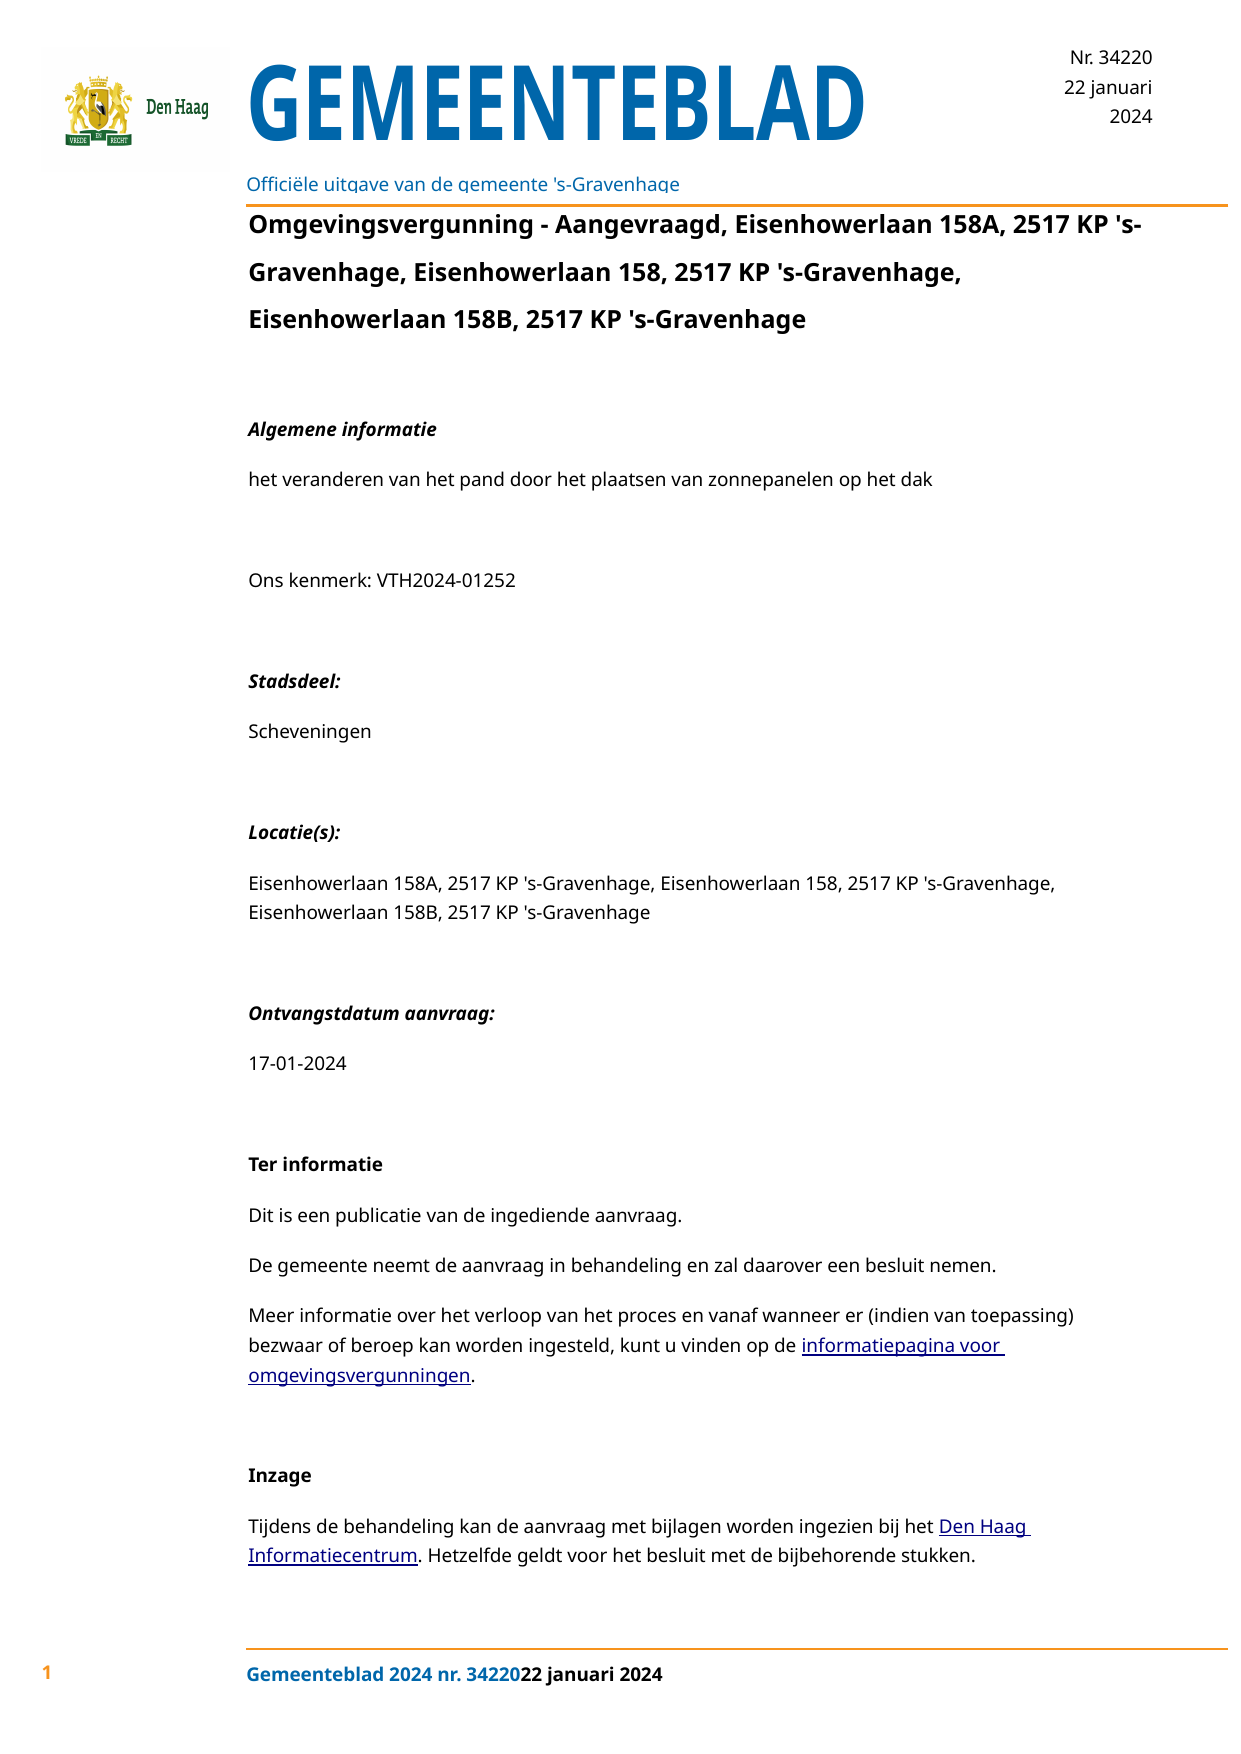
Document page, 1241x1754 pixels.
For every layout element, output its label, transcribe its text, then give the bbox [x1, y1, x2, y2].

text Locatie(s): [248, 819, 1152, 845]
text Algemene informatie [248, 416, 1152, 442]
text Scheveningen [248, 718, 1152, 744]
text De gemeente neemt de aanvraag in behandeling en zal daarover een besluit nemen. [248, 1252, 1152, 1278]
text Ontvangstdatum aanvraag: [248, 1000, 1152, 1026]
text Eisenhowerlaan 158A, 2517 KP 's-Gravenhage, Eisenhowerlaan 158, 2517 KP 's-Gravenhage, Eisenhowerlaan 158B, 2517 KP 's-Gravenhage [248, 870, 1152, 925]
text Tijdens de behandeling kan de aanvraag met bijlagen worden ingezien bij het Den Haag Informatiecentrum. Hetzelfde geldt voor het besluit met de bijbehorende stukken. [248, 1513, 1152, 1568]
text Dit is een publicatie van de ingediende aanvraag. [248, 1202, 1152, 1227]
text het veranderen van het pand door het plaatsen van zonnepanelen op het dak [248, 466, 1152, 492]
picture [41, 47, 231, 172]
text Ter informatie [248, 1151, 1152, 1177]
text Omgevingsvergunning - Aangevraagd, Eisenhowerlaan 158A, 2517 KP 's-Gravenhage, Eisenhowerlaan 158, 2517 KP 's-Gravenhage, Eisenhowerlaan 158B, 2517 KP 's-Gravenhage [248, 207, 1152, 336]
text Stadsdeel: [248, 668, 1152, 694]
text Meer informatie over het verloop van het proces en vanaf wanneer er (indien van toepassing) bezwaar of beroep kan worden ingesteld, kunt u vinden op de informatiepagina voor omgevingsvergunningen. [248, 1303, 1152, 1387]
text Ons kenmerk: VTH2024-01252 [248, 567, 1152, 593]
text 17-01-2024 [248, 1051, 1152, 1076]
text Inzage [248, 1463, 1152, 1488]
